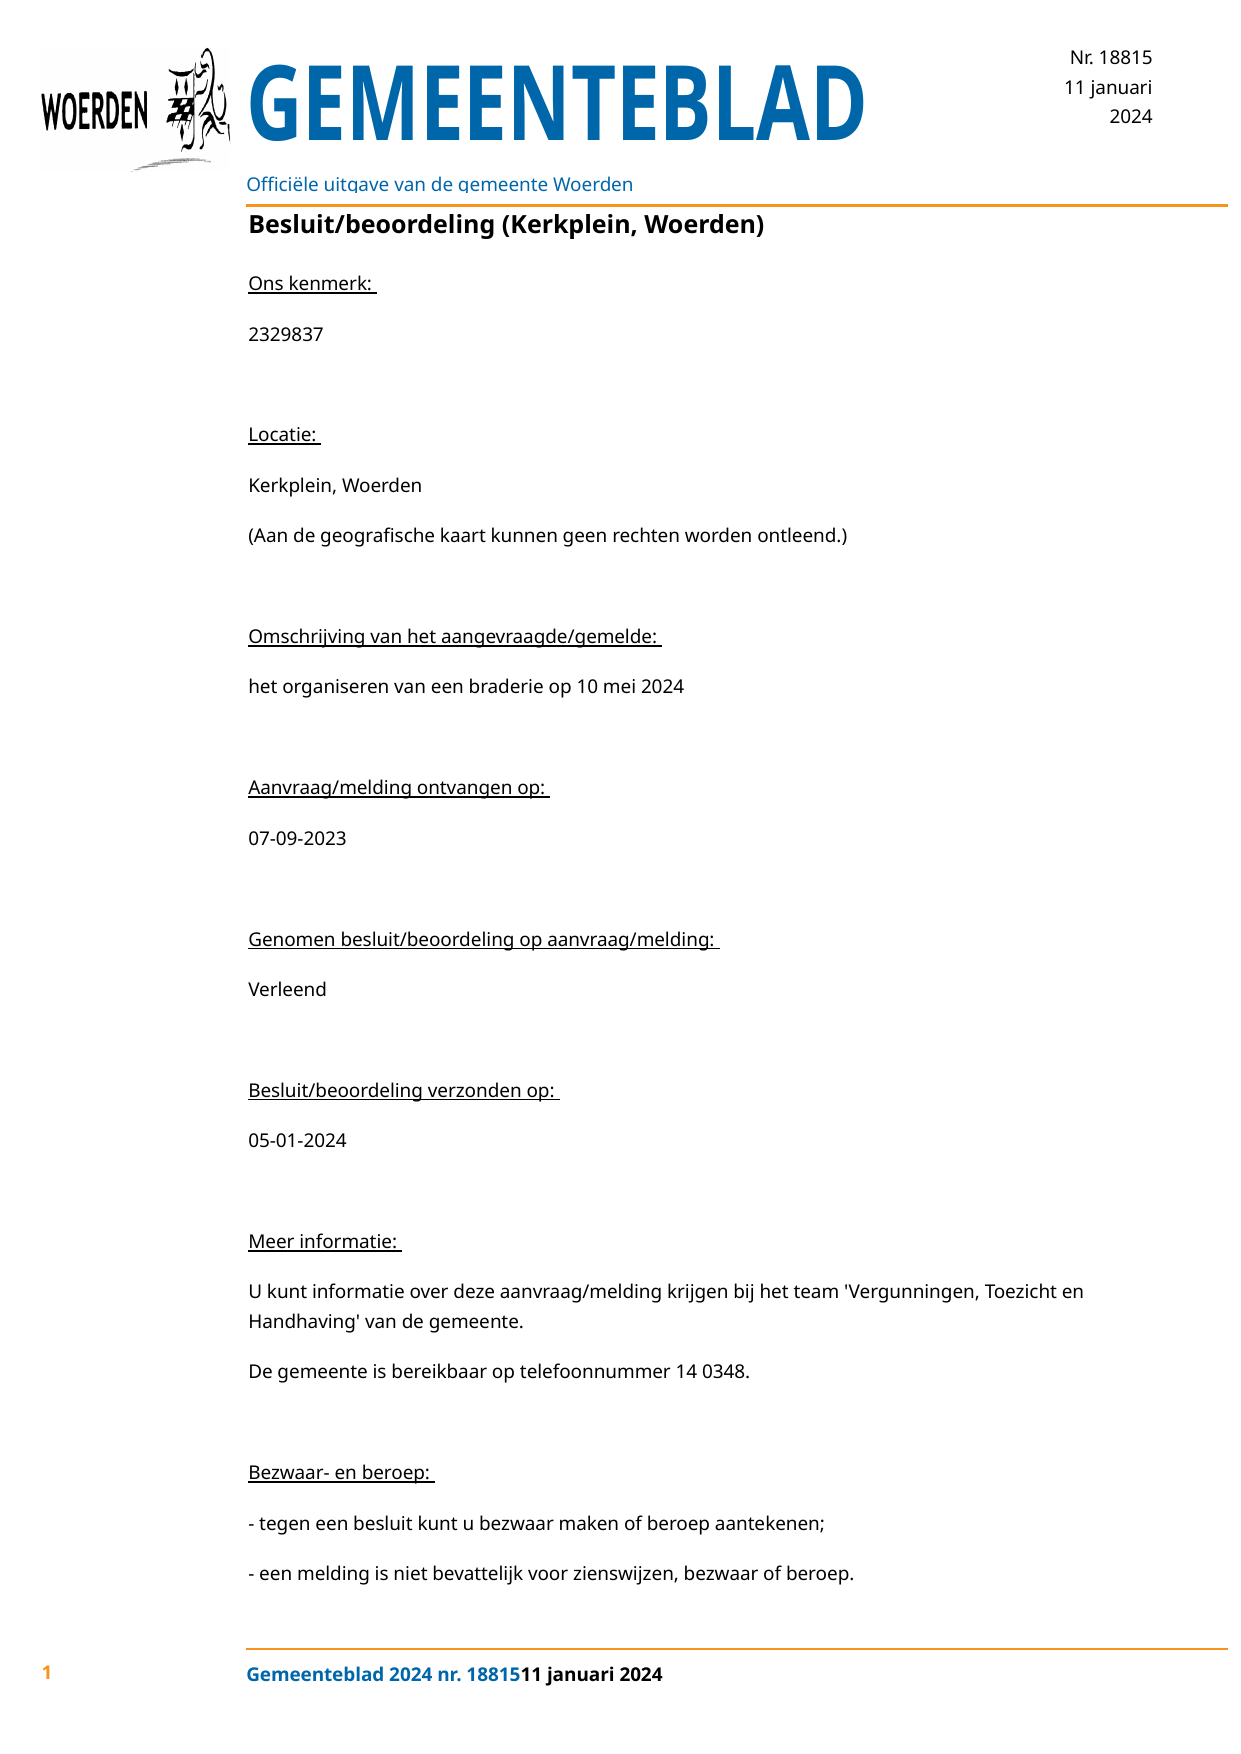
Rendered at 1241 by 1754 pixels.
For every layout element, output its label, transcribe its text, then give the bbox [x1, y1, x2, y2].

text Besluit/beoordeling verzonden op: [248, 1077, 1152, 1103]
text 07-09-2023 [248, 825, 1152, 851]
text Locatie: [248, 422, 1152, 447]
text Besluit/beoordeling (Kerkplein, Woerden) [248, 207, 1152, 241]
text - een melding is niet bevattelijk voor zienswijzen, bezwaar of beroep. [248, 1560, 1152, 1586]
text (Aan de geografische kaart kunnen geen rechten worden ontleend.) [248, 522, 1152, 548]
text het organiseren van een braderie op 10 mei 2024 [248, 674, 1152, 699]
picture [41, 47, 231, 172]
text Bezwaar- en beroep: [248, 1459, 1152, 1485]
text U kunt informatie over deze aanvraag/melding krijgen bij het team 'Vergunningen, Toezicht en Handhaving' van de gemeente. [248, 1279, 1152, 1334]
text 05-01-2024 [248, 1127, 1152, 1153]
text Omschrijving van het aangevraagde/gemelde: [248, 623, 1152, 649]
text Aanvraag/melding ontvangen op: [248, 774, 1152, 800]
text Genomen besluit/beoordeling op aanvraag/melding: [248, 926, 1152, 951]
text Meer informatie: [248, 1228, 1152, 1254]
text Verleend [248, 976, 1152, 1002]
text De gemeente is bereikbaar op telefoonnummer 14 0348. [248, 1359, 1152, 1384]
text Kerkplein, Woerden [248, 472, 1152, 498]
text 2329837 [248, 321, 1152, 346]
text - tegen een besluit kunt u bezwaar maken of beroep aantekenen; [248, 1510, 1152, 1536]
text Ons kenmerk: [248, 270, 1152, 296]
